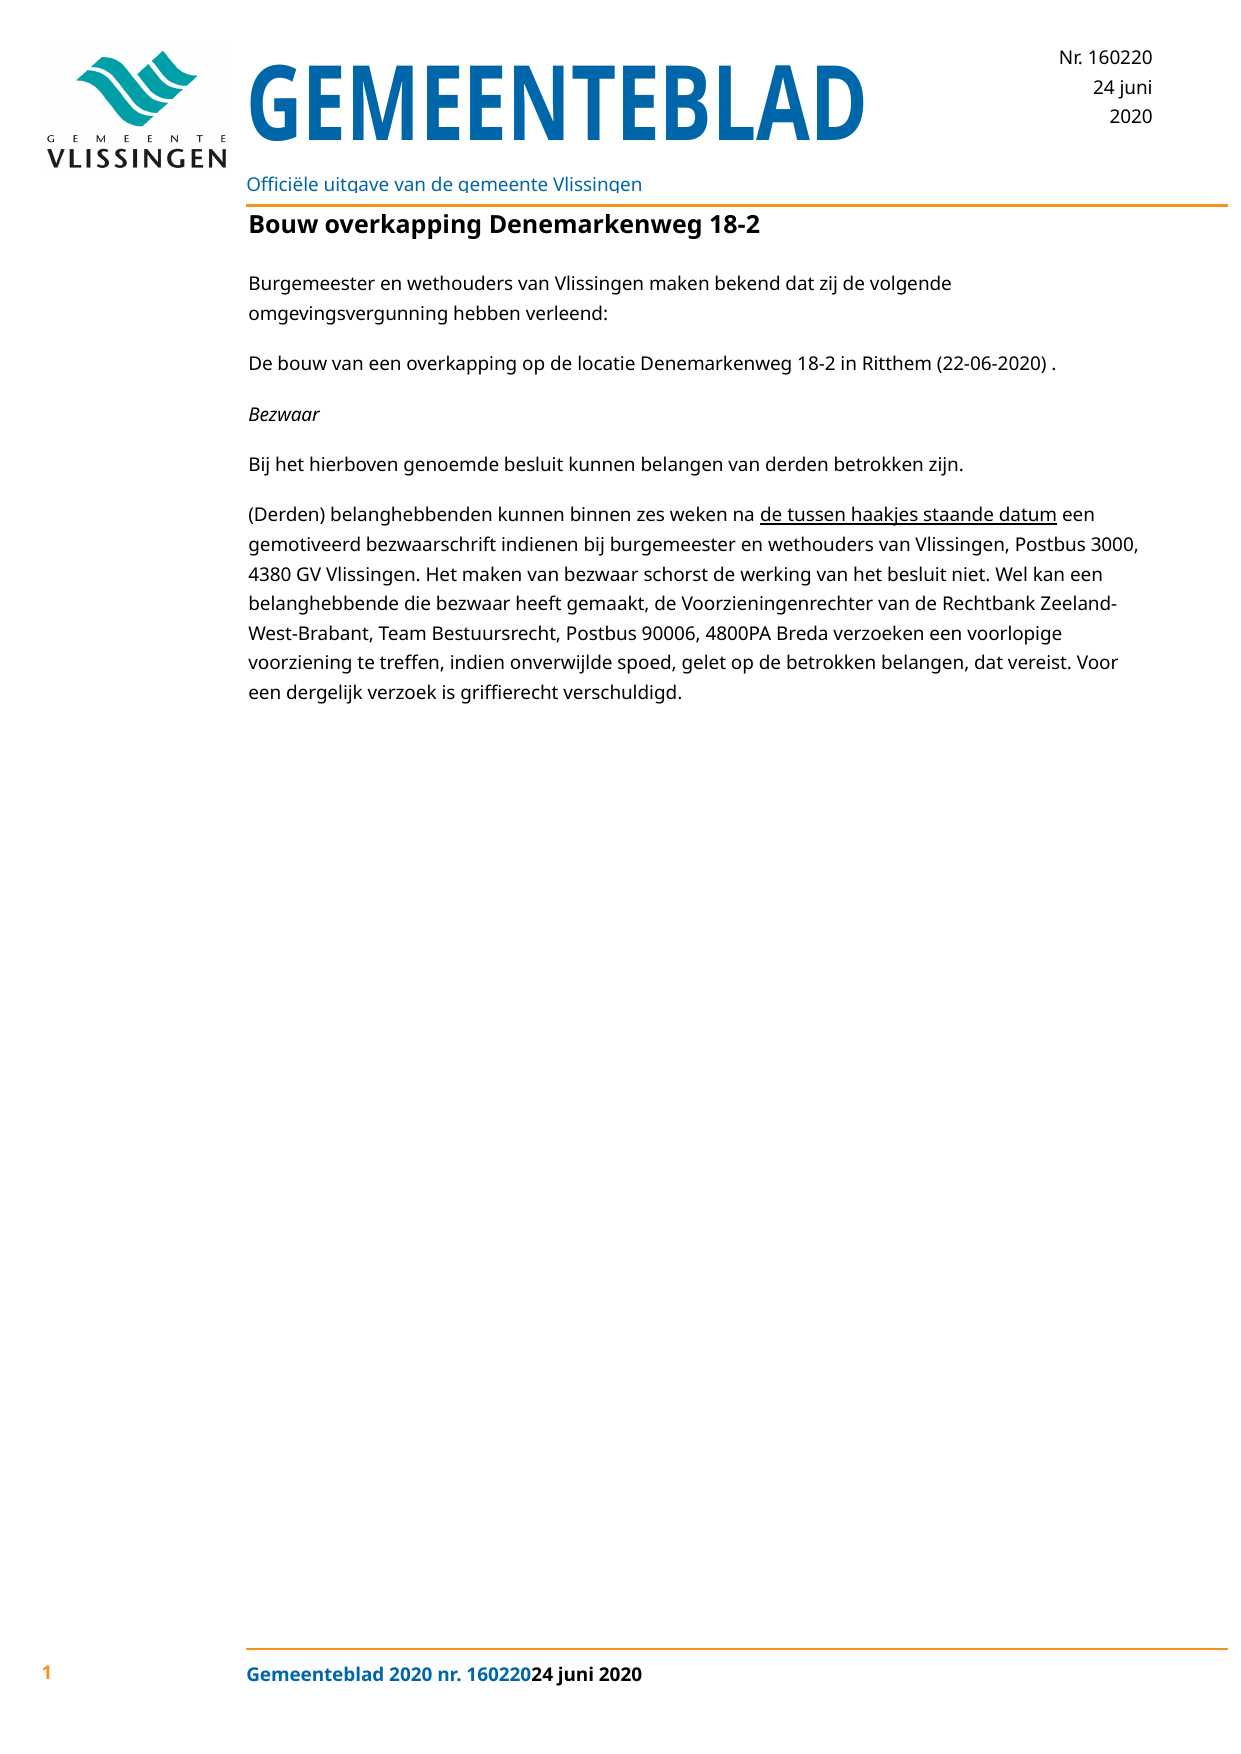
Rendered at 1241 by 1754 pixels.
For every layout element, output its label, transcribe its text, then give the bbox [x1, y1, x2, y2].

text Bouw overkapping Denemarkenweg 18-2 [248, 207, 1152, 241]
text De bouw van een overkapping op de locatie Denemarkenweg 18-2 in Ritthem (22-06-2020) . [248, 350, 1152, 376]
text Bezwaar [248, 401, 1152, 426]
text Burgemeester en wethouders van Vlissingen maken bekend dat zij de volgende omgevingsvergunning hebben verleend: [248, 270, 1152, 326]
text Bij het hierboven genoemde besluit kunnen belangen van derden betrokken zijn. [248, 451, 1152, 477]
text (Derden) belanghebbenden kunnen binnen zes weken na de tussen haakjes staande datum een gemotiveerd bezwaarschrift indienen bij burgemeester en wethouders van Vlissingen, Postbus 3000, 4380 GV Vlissingen. Het maken van bezwaar schorst de werking van het besluit niet. Wel kan een belanghebbende die bezwaar heeft gemaakt, de Voorzieningenrechter van de Rechtbank Zeeland-West-Brabant, Team Bestuursrecht, Postbus 90006, 4800PA Breda verzoeken een voorlopige voorziening te treffen, indien onverwijlde spoed, gelet op de betrokken belangen, dat vereist. Voor een dergelijk verzoek is griffierecht verschuldigd. [248, 502, 1152, 705]
picture [41, 47, 231, 172]
